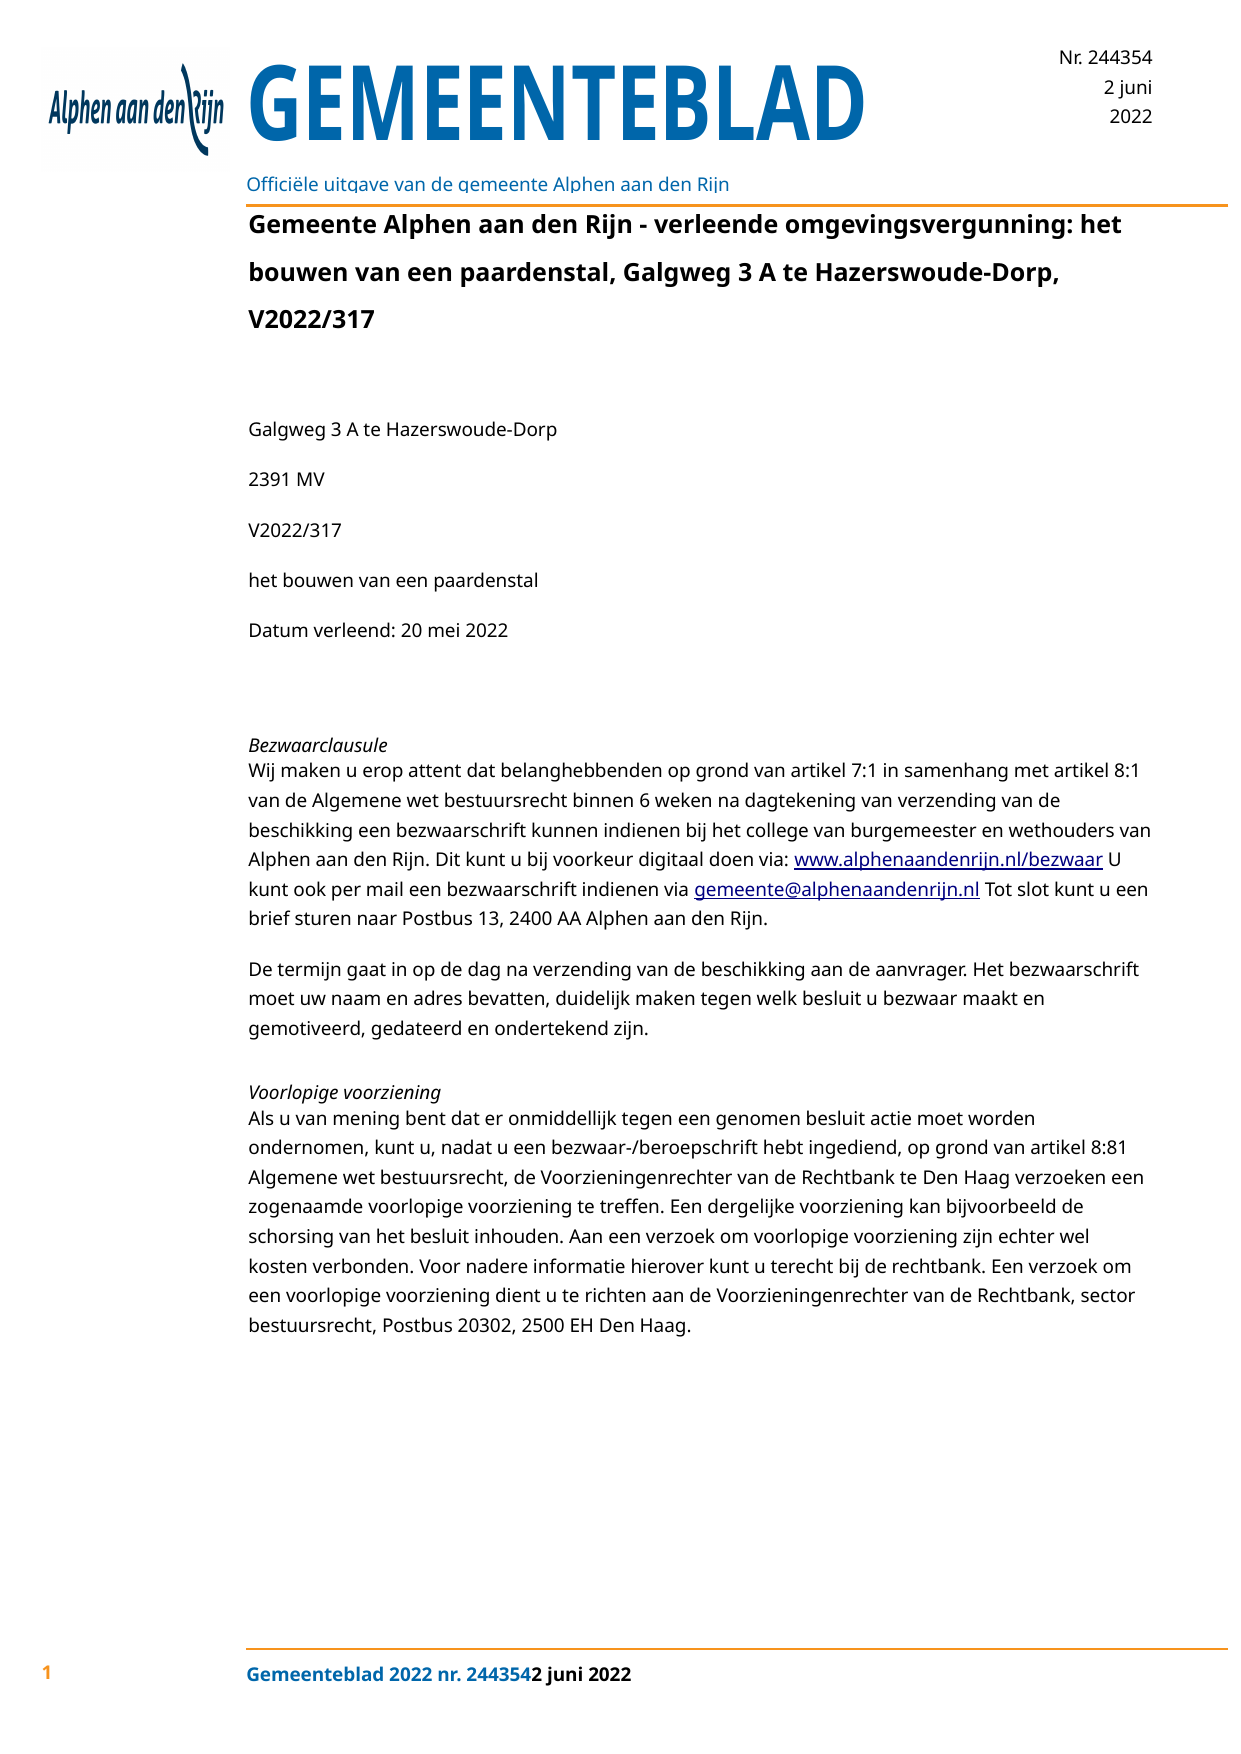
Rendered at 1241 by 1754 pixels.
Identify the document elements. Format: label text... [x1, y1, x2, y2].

text De termijn gaat in op de dag na verzending van de beschikking aan de aanvrager. Het bezwaarschrift moet uw naam en adres bevatten, duidelijk maken tegen welk besluit u bezwaar maakt en gemotiveerd, gedateerd en ondertekend zijn. [248, 956, 1152, 1041]
text 2391 MV [248, 466, 1152, 492]
text Voorlopige voorziening [248, 1079, 1152, 1105]
text V2022/317 [248, 517, 1152, 542]
text Galgweg 3 A te Hazerswoude-Dorp [248, 416, 1152, 442]
text Wij maken u erop attent dat belanghebbenden op grond van artikel 7:1 in samenhang met artikel 8:1 van de Algemene wet bestuursrecht binnen 6 weken na dagtekening van verzending van de beschikking een bezwaarschrift kunnen indienen bij het college van burgemeester en wethouders van Alphen aan den Rijn. Dit kunt u bij voorkeur digitaal doen via: www.alphenaandenrijn.nl/bezwaar U kunt ook per mail een bezwaarschrift indienen via gemeente@alphenaandenrijn.nl Tot slot kunt u een brief sturen naar Postbus 13, 2400 AA Alphen aan den Rijn. [248, 758, 1152, 931]
text het bouwen van een paardenstal [248, 567, 1152, 593]
text Als u van mening bent dat er onmiddellijk tegen een genomen besluit actie moet worden ondernomen, kunt u, nadat u een bezwaar-/beroepschrift hebt ingediend, op grond van artikel 8:81 Algemene wet bestuursrecht, de Voorzieningenrechter van de Rechtbank te Den Haag verzoeken een zogenaamde voorlopige voorziening te treffen. Een dergelijke voorziening kan bijvoorbeeld de schorsing van het besluit inhouden. Aan een verzoek om voorlopige voorziening zijn echter wel kosten verbonden. Voor nadere informatie hierover kunt u terecht bij de rechtbank. Een verzoek om een voorlopige voorziening dient u te richten aan de Voorzieningenrechter van de Rechtbank, sector bestuursrecht, Postbus 20302, 2500 EH Den Haag. [248, 1105, 1152, 1338]
picture [41, 47, 231, 172]
text Datum verleend: 20 mei 2022 [248, 618, 1152, 643]
text Gemeente Alphen aan den Rijn - verleende omgevingsvergunning: het bouwen van een paardenstal, Galgweg 3 A te Hazerswoude-Dorp, V2022/317 [248, 207, 1152, 336]
text Bezwaarclausule [248, 732, 1152, 758]
